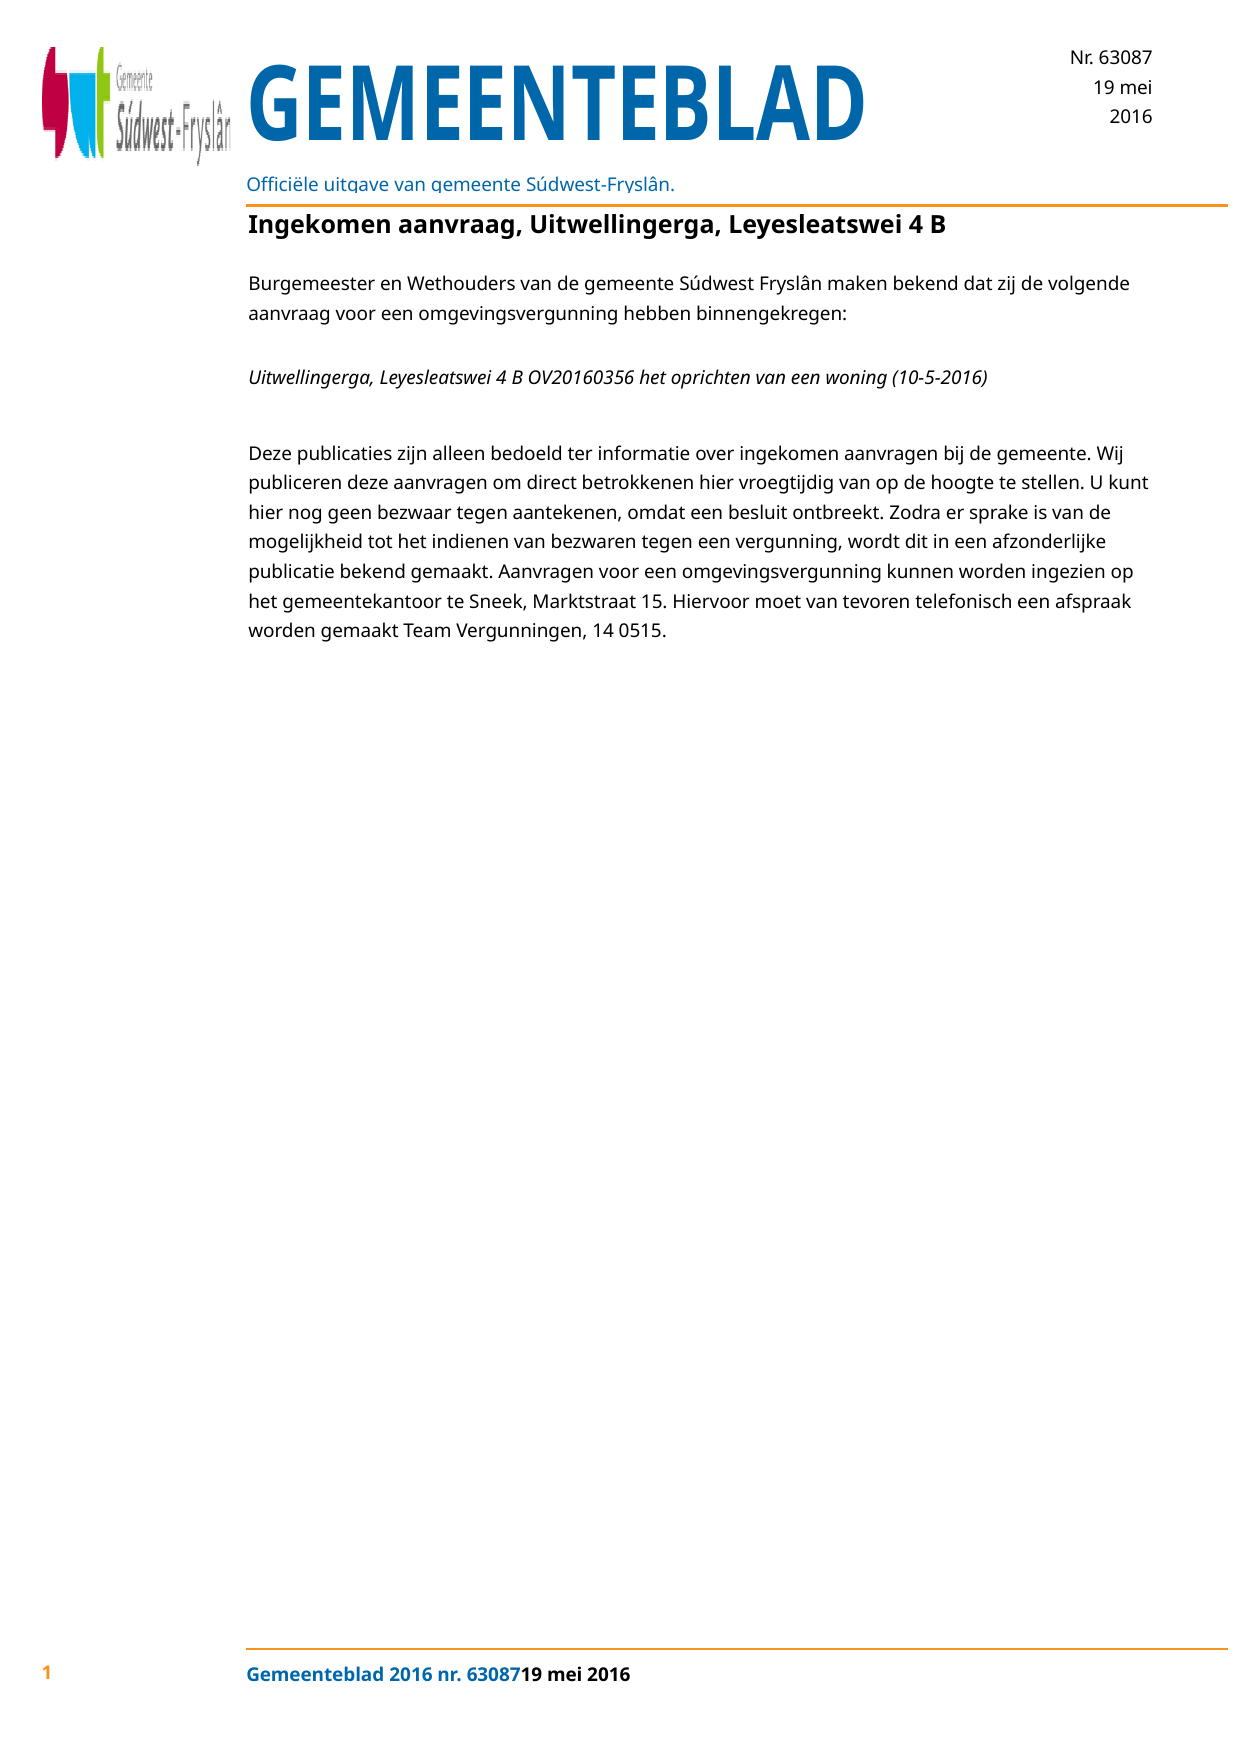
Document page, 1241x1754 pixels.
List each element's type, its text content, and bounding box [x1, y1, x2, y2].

text Ingekomen aanvraag, Uitwellingerga, Leyesleatswei 4 B [248, 207, 1152, 241]
text Burgemeester en Wethouders van de gemeente Súdwest Fryslân maken bekend dat zij de volgende aanvraag voor een omgevingsvergunning hebben binnengekregen: [248, 270, 1152, 326]
text Uitwellingerga, Leyesleatswei 4 B OV20160356 het oprichten van een woning (10-5-2016) [248, 364, 1152, 389]
text Deze publicaties zijn alleen bedoeld ter informatie over ingekomen aanvragen bij de gemeente. Wij publiceren deze aanvragen om direct betrokkenen hier vroegtijdig van op de hoogte te stellen. U kunt hier nog geen bezwaar tegen aantekenen, omdat een besluit ontbreekt. Zodra er sprake is van de mogelijkheid tot het indienen van bezwaren tegen een vergunning, wordt dit in een afzonderlijke publicatie bekend gemaakt. Aanvragen voor een omgevingsvergunning kunnen worden ingezien op het gemeentekantoor te Sneek, Marktstraat 15. Hiervoor moet van tevoren telefonisch een afspraak worden gemaakt Team Vergunningen, 14 0515. [248, 440, 1152, 643]
picture [41, 47, 231, 172]
